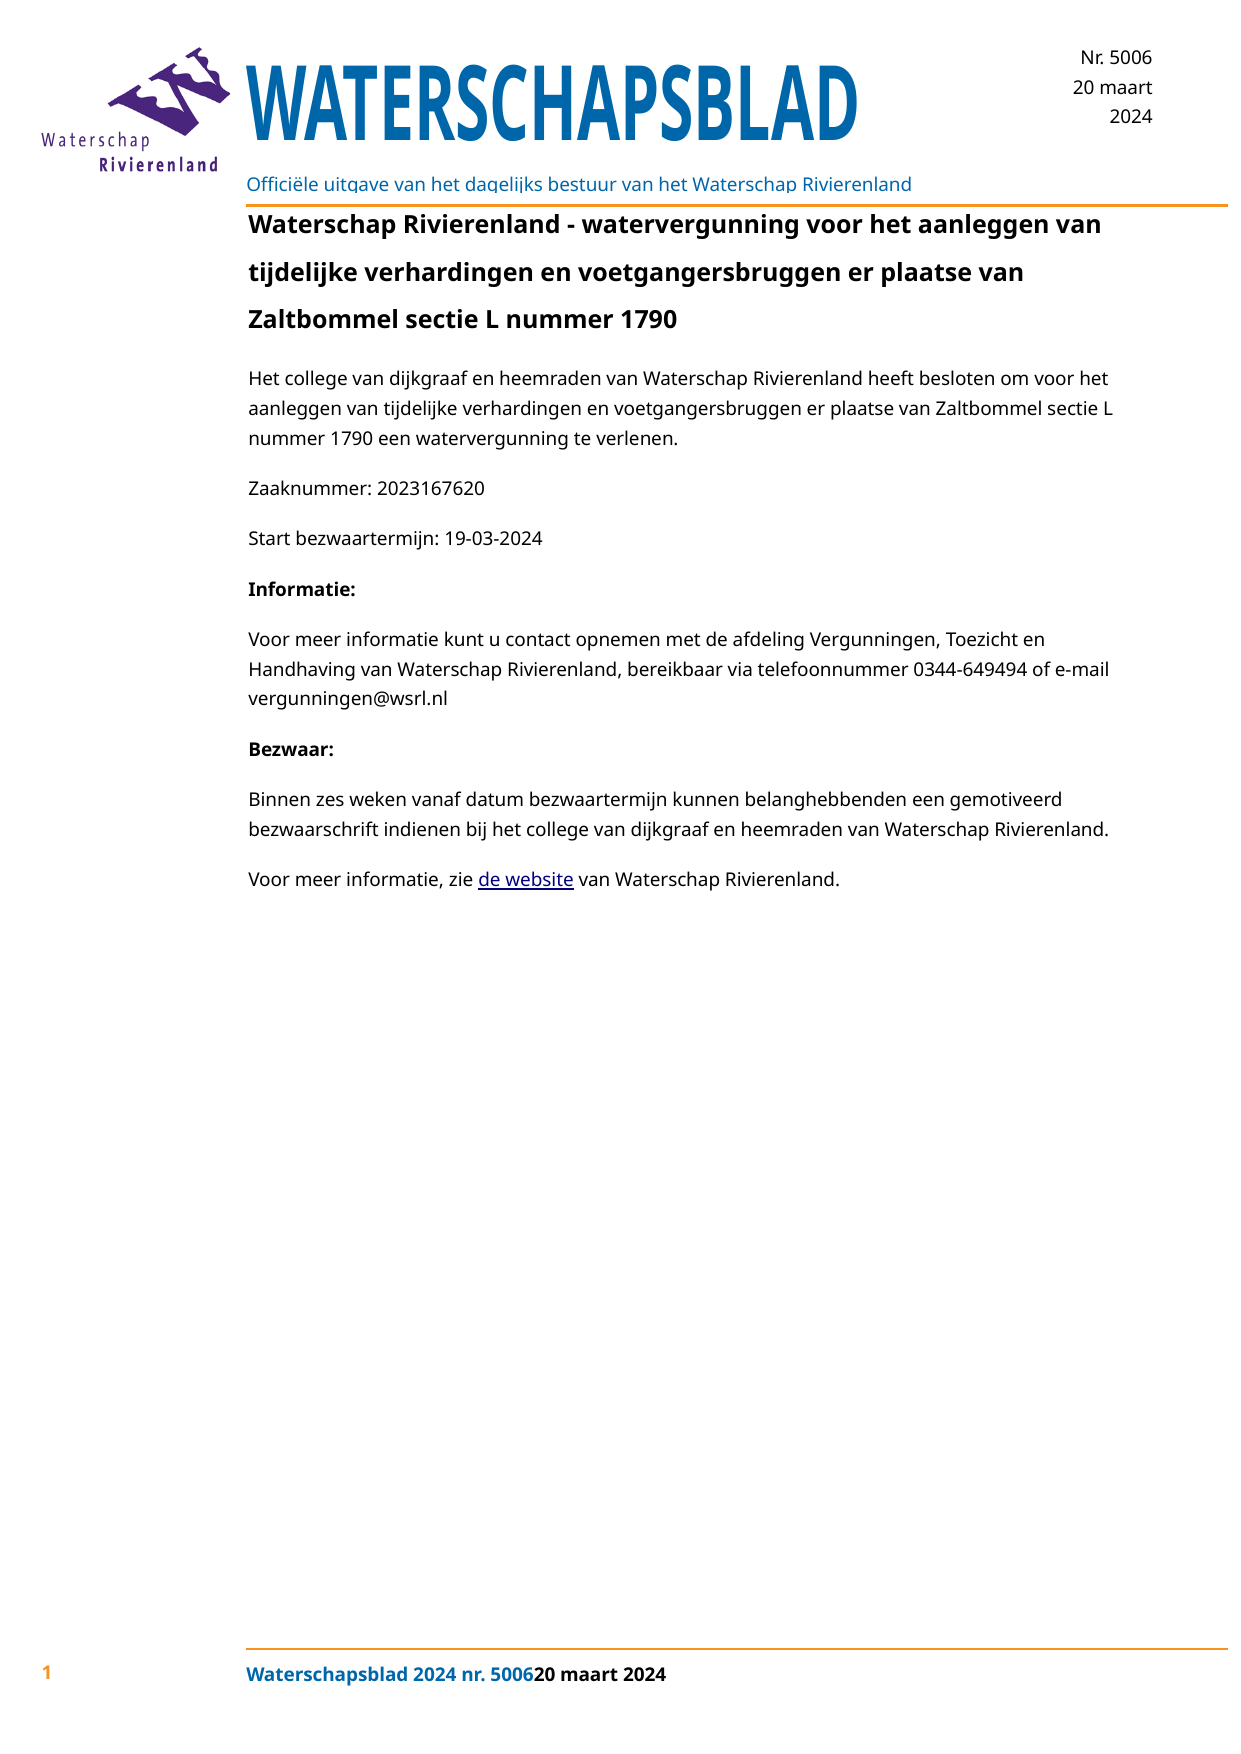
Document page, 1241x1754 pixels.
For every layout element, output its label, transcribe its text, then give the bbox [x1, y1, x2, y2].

text Zaaknummer: 2023167620 [248, 475, 1152, 501]
text Waterschap Rivierenland - watervergunning voor het aanleggen van tijdelijke verhardingen en voetgangersbruggen er plaatse van Zaltbommel sectie L nummer 1790 [248, 207, 1152, 336]
text Het college van dijkgraaf en heemraden van Waterschap Rivierenland heeft besloten om voor het aanleggen van tijdelijke verhardingen en voetgangersbruggen er plaatse van Zaltbommel sectie L nummer 1790 een watervergunning te verlenen. [248, 366, 1152, 450]
text Informatie: [248, 576, 1152, 602]
picture [41, 47, 231, 172]
text Bezwaar: [248, 736, 1152, 762]
text Binnen zes weken vanaf datum bezwaartermijn kunnen belanghebbenden een gemotiveerd bezwaarschrift indienen bij het college van dijkgraaf en heemraden van Waterschap Rivierenland. [248, 786, 1152, 842]
text Start bezwaartermijn: 19-03-2024 [248, 526, 1152, 551]
text Voor meer informatie kunt u contact opnemen met de afdeling Vergunningen, Toezicht en Handhaving van Waterschap Rivierenland, bereikbaar via telefoonnummer 0344-649494 of e-mail vergunningen@wsrl.nl [248, 626, 1152, 711]
text Voor meer informatie, zie de website van Waterschap Rivierenland. [248, 866, 1152, 892]
